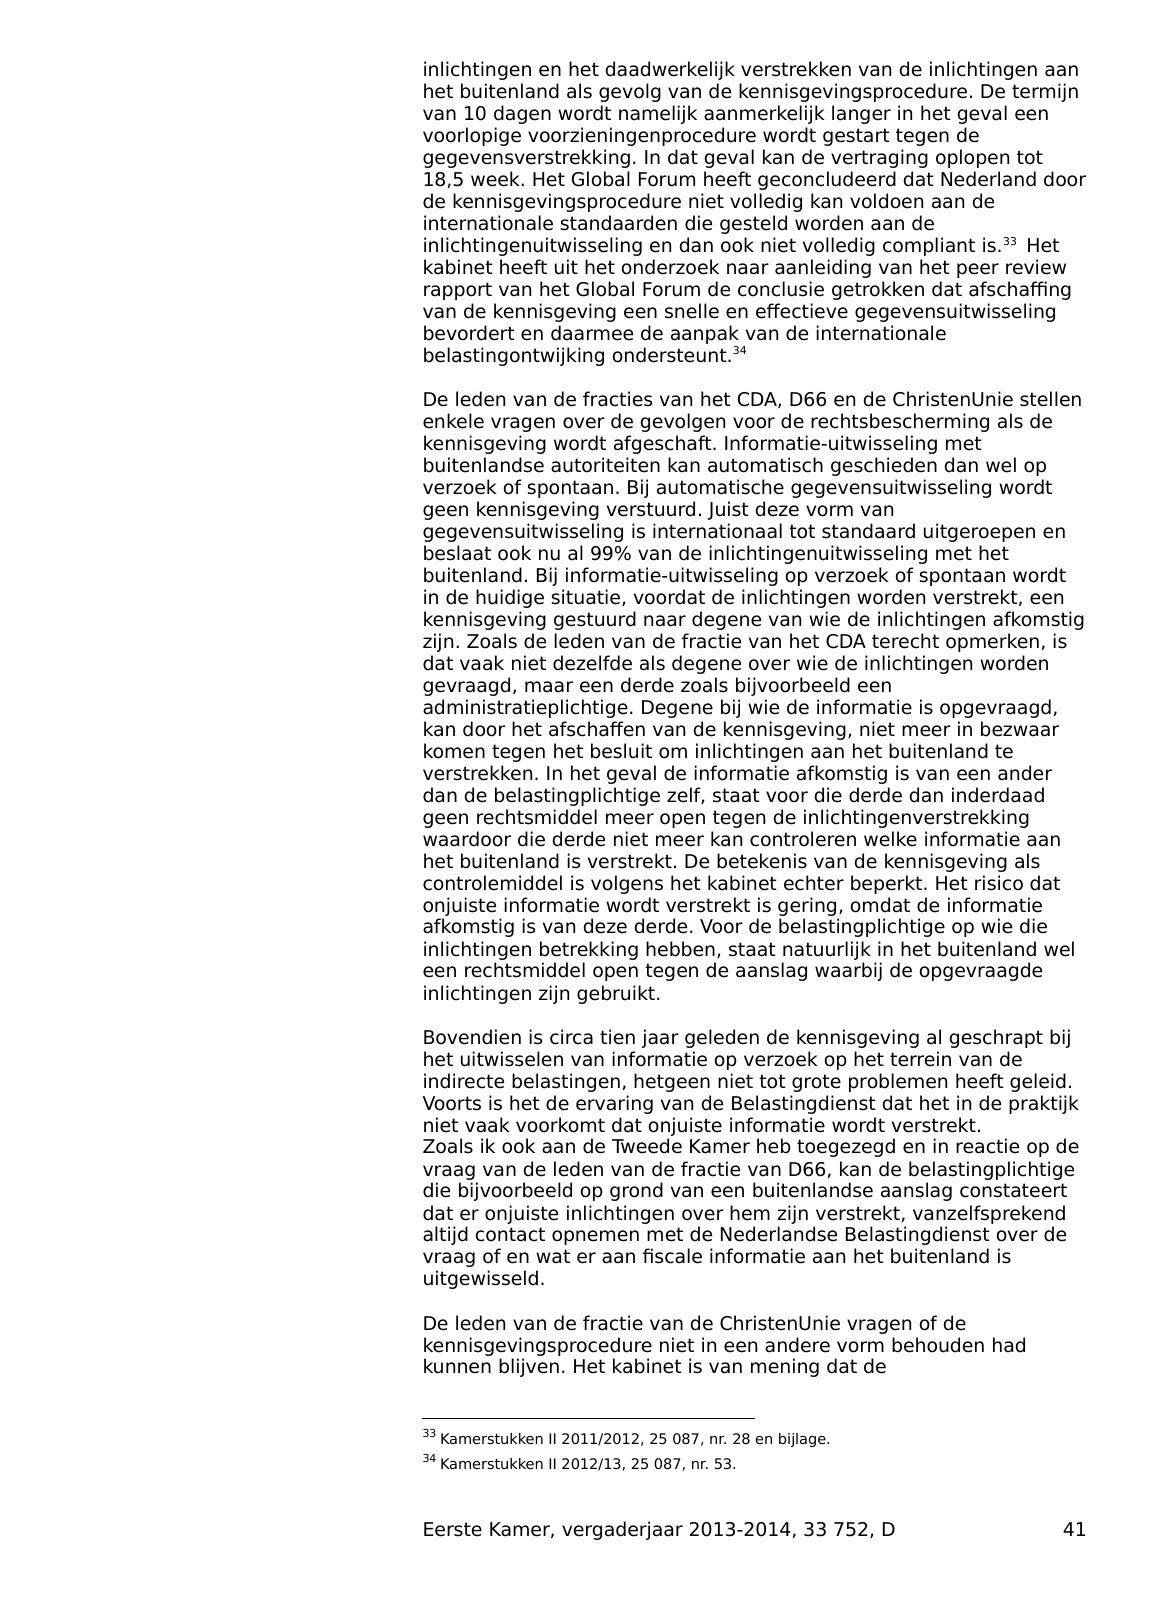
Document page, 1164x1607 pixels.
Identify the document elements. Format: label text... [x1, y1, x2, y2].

text De leden van de fracties van het CDA, D66 en de ChristenUnie stellen enkele vragen over de gevolgen voor de rechtsbescherming als de kennisgeving wordt afgeschaft. Informatie-uitwisseling met buitenlandse autoriteiten kan automatisch geschieden dan wel op verzoek of spontaan. Bij automatische gegevensuitwisseling wordt geen kennisgeving verstuurd. Juist deze vorm van gegevensuitwisseling is internationaal tot standaard uitgeroepen en beslaat ook nu al 99% van de inlichtingenuitwisseling met het buitenland. Bij informatie-uitwisseling op verzoek of spontaan wordt in de huidige situatie, voordat de inlichtingen worden verstrekt, een kennisgeving gestuurd naar degene van wie de inlichtingen afkomstig zijn. Zoals de leden van de fractie van het CDA terecht opmerken, is dat vaak niet dezelfde als degene over wie de inlichtingen worden gevraagd, maar een derde zoals bijvoorbeeld een administratieplichtige. Degene bij wie de informatie is opgevraagd, kan door het afschaffen van de kennisgeving, niet meer in bezwaar komen tegen het besluit om inlichtingen aan het buitenland te verstrekken. In het geval de informatie afkomstig is van een ander dan de belastingplichtige zelf, staat voor die derde dan inderdaad geen rechtsmiddel meer open tegen de inlichtingenverstrekking waardoor die derde niet meer kan controleren welke informatie aan het buitenland is verstrekt. De betekenis van de kennisgeving als controlemiddel is volgens het kabinet echter beperkt. Het risico dat onjuiste informatie wordt verstrekt is gering, omdat de informatie afkomstig is van deze derde. Voor de belastingplichtige op wie die inlichtingen betrekking hebben, staat natuurlijk in het buitenland wel een rechtsmiddel open tegen de aanslag waarbij de opgevraagde inlichtingen zijn gebruikt. [422, 389, 1087, 1004]
text inlichtingen en het daadwerkelijk verstrekken van de inlichtingen aan het buitenland als gevolg van de kennisgevingsprocedure. De termijn van 10 dagen wordt namelijk aanmerkelijk langer in het geval een voorlopige voorzieningenprocedure wordt gestart tegen de gegevensverstrekking. In dat geval kan de vertraging oplopen tot 18,5 week. Het Global Forum heeft geconcludeerd dat Nederland door de kennisgevingsprocedure niet volledig kan voldoen aan de internationale standaarden die gesteld worden aan de inlichtingenuitwisseling en dan ook niet volledig compliant is. Het kabinet heeft uit het onderzoek naar aanleiding van het peer review rapport van het Global Forum de conclusie getrokken dat afschaffing van de kennisgeving een snelle en effectieve gegevensuitwisseling bevordert en daarmee de aanpak van de internationale belastingontwijking ondersteunt. [422, 59, 1087, 367]
text Bovendien is circa tien jaar geleden de kennisgeving al geschrapt bij het uitwisselen van informatie op verzoek op het terrein van de indirecte belastingen, hetgeen niet tot grote problemen heeft geleid. Voorts is het de ervaring van de Belastingdienst dat het in de praktijk niet vaak voorkomt dat onjuiste informatie wordt verstrekt. [422, 1027, 1087, 1136]
text De leden van de fractie van de ChristenUnie vragen of de kennisgevingsprocedure niet in een andere vorm behouden had kunnen blijven. Het kabinet is van mening dat de [422, 1312, 1087, 1378]
text Kamerstukken II 2012/13, 25 087, nr. 53. [422, 1452, 1087, 1474]
text Zoals ik ook aan de Tweede Kamer heb toegezegd en in reactie op de vraag van de leden van de fractie van D66, kan de belastingplichtige die bijvoorbeeld op grond van een buitenlandse aanslag constateert dat er onjuiste inlichtingen over hem zijn verstrekt, vanzelfsprekend altijd contact opnemen met de Nederlandse Belastingdienst over de vraag of en wat er aan fiscale informatie aan het buitenland is uitgewisseld. [422, 1136, 1087, 1290]
text Kamerstukken II 2011/2012, 25 087, nr. 28 en bijlage. [422, 1427, 1087, 1449]
